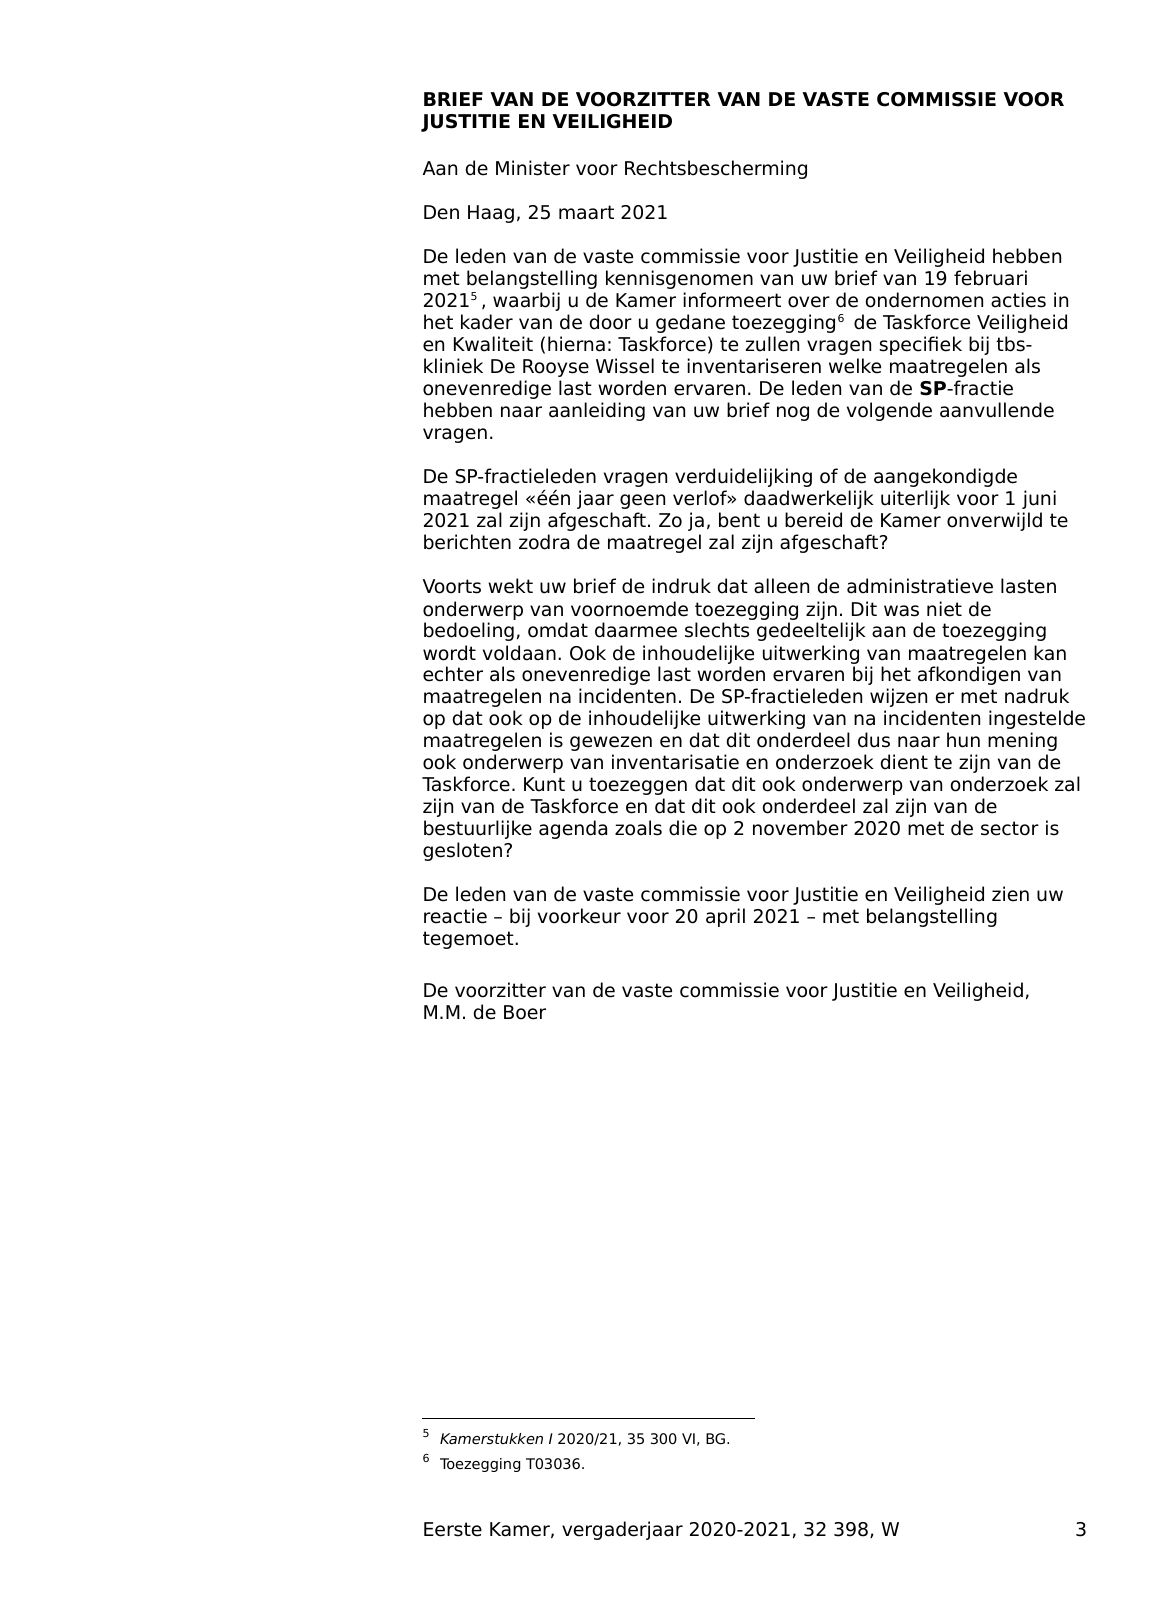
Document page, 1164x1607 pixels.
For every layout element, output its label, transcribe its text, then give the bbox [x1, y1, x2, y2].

text Kamerstukken I 2020/21, 35 300 VI, BG. [422, 1427, 1087, 1449]
text Toezegging T03036. [422, 1452, 1087, 1474]
text Aan de Minister voor Rechtsbescherming [422, 158, 1087, 180]
text De SP-fractieleden vragen verduidelijking of de aangekondigde maatregel «één jaar geen verlof» daadwerkelijk uiterlijk voor 1 juni 2021 zal zijn afgeschaft. Zo ja, bent u bereid de Kamer onverwijld te berichten zodra de maatregel zal zijn afgeschaft? [422, 466, 1087, 554]
text De leden van de vaste commissie voor Justitie en Veiligheid zien uw reactie – bij voorkeur voor 20 april 2021 – met belangstelling tegemoet. [422, 884, 1087, 950]
text Voorts wekt uw brief de indruk dat alleen de administratieve lasten onderwerp van voornoemde toezegging zijn. Dit was niet de bedoeling, omdat daarmee slechts gedeeltelijk aan de toezegging wordt voldaan. Ook de inhoudelijke uitwerking van maatregelen kan echter als onevenredige last worden ervaren bij het afkondigen van maatregelen na incidenten. De SP-fractieleden wijzen er met nadruk op dat ook op de inhoudelijke uitwerking van na incidenten ingestelde maatregelen is gewezen en dat dit onderdeel dus naar hun mening ook onderwerp van inventarisatie en onderzoek dient te zijn van de Taskforce. Kunt u toezeggen dat dit ook onderwerp van onderzoek zal zijn van de Taskforce en dat dit ook onderdeel zal zijn van de bestuurlijke agenda zoals die op 2 november 2020 met de sector is gesloten? [422, 576, 1087, 862]
text Den Haag, 25 maart 2021 [422, 202, 1087, 224]
text De voorzitter van de vaste commissie voor Justitie en Veiligheid, M.M. de Boer [422, 980, 1087, 1024]
text De leden van de vaste commissie voor Justitie en Veiligheid hebben met belangstelling kennisgenomen van uw brief van 19 februari 2021, waarbij u de Kamer informeert over de ondernomen acties in het kader van de door u gedane toezegging de Taskforce Veiligheid en Kwaliteit (hierna: Taskforce) te zullen vragen specifiek bij tbs-kliniek De Rooyse Wissel te inventariseren welke maatregelen als onevenredige last worden ervaren. De leden van de SP-fractie hebben naar aanleiding van uw brief nog de volgende aanvullende vragen. [422, 246, 1087, 444]
subtitle BRIEF VAN DE VOORZITTER VAN DE VASTE COMMISSIE VOOR JUSTITIE EN VEILIGHEID [422, 89, 1087, 133]
